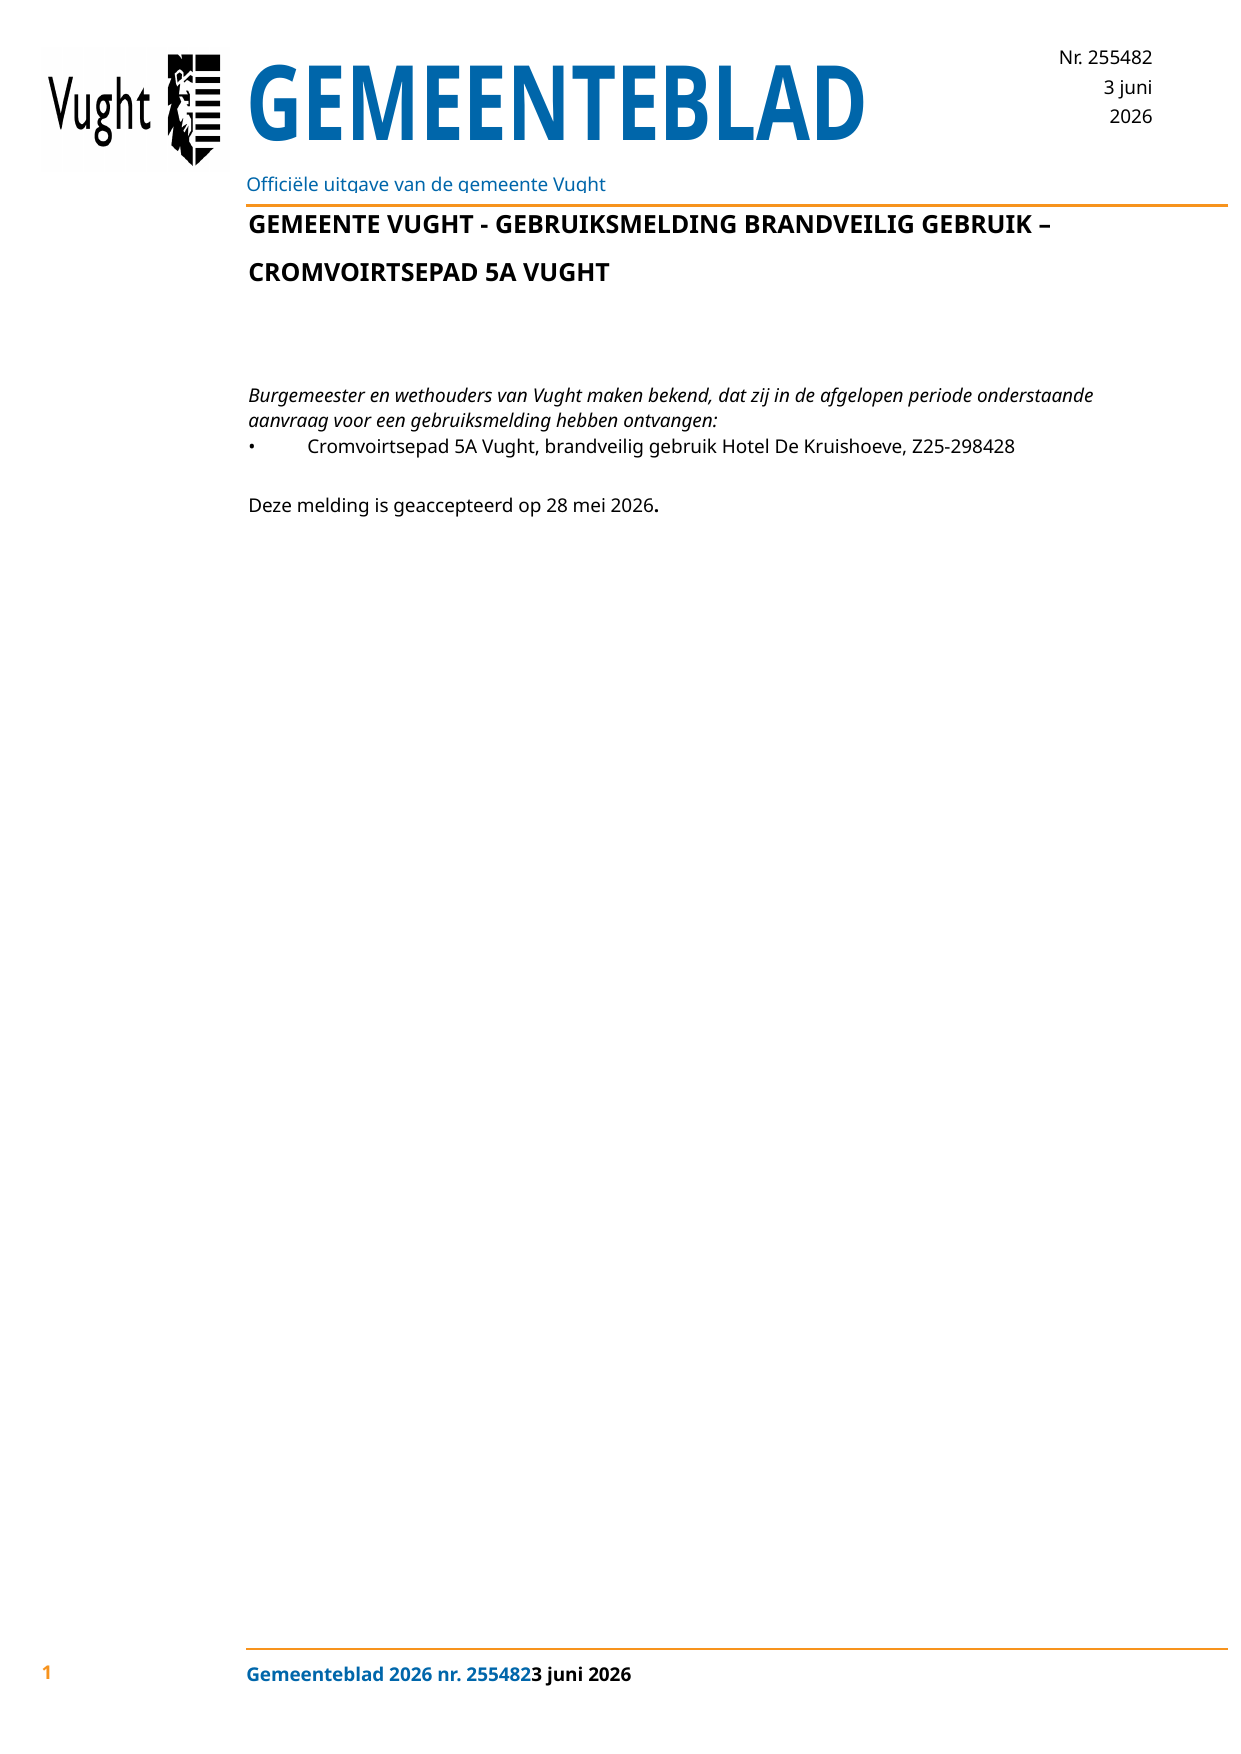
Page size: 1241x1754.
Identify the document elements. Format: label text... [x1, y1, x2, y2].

picture [41, 47, 231, 172]
text GEMEENTE VUGHT - GEBRUIKSMELDING BRANDVEILIG GEBRUIK – CROMVOIRTSEPAD 5A VUGHT [248, 207, 1152, 288]
text Burgemeester en wethouders van Vught maken bekend, dat zij in de afgelopen periode onderstaande aanvraag voor een gebruiksmelding hebben ontvangen: [248, 382, 1152, 433]
list Cromvoirtsepad 5A Vught, brandveilig gebruik Hotel De Kruishoeve, Z25-298428 [248, 433, 1152, 459]
text Deze melding is geaccepteerd op 28 mei 2026. [248, 492, 1152, 518]
